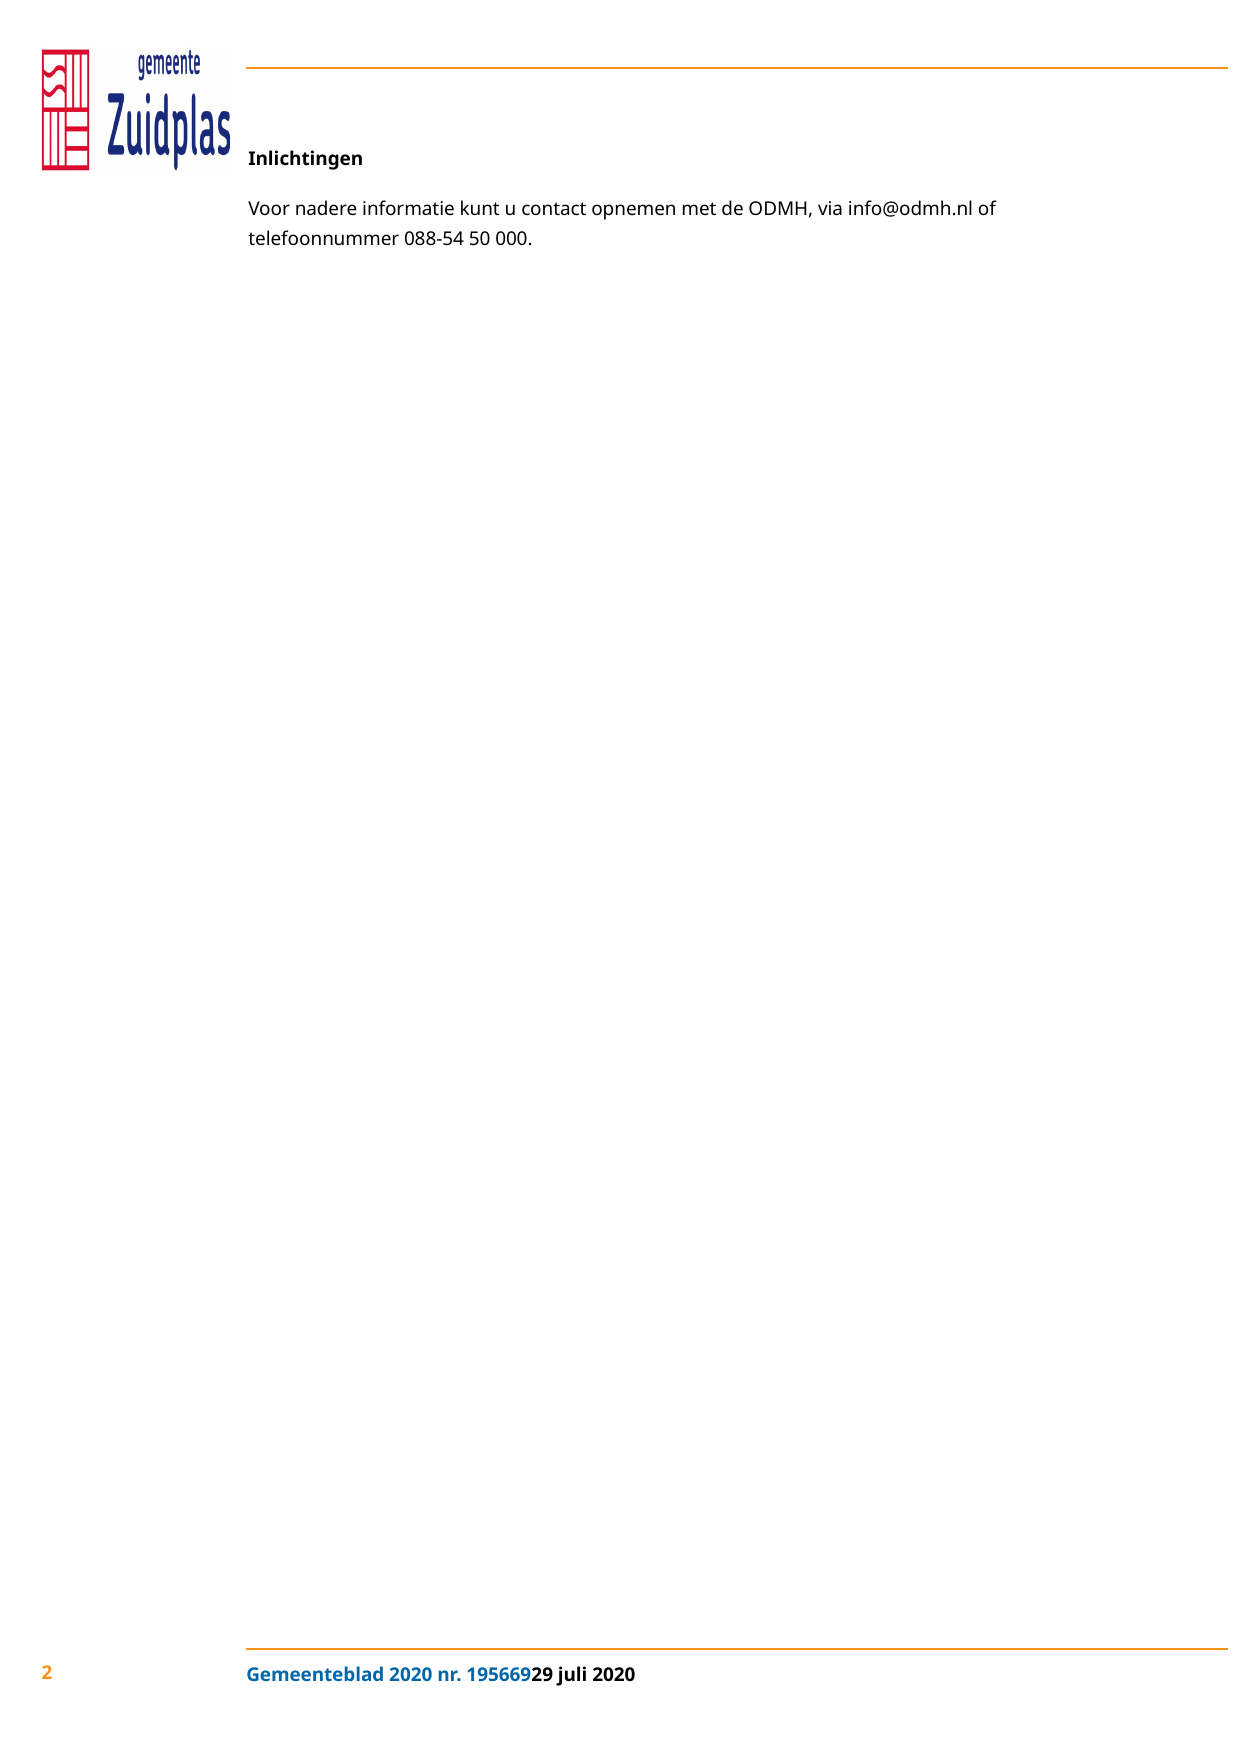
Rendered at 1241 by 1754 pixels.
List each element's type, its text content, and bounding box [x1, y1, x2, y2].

text Voor nadere informatie kunt u contact opnemen met de ODMH, via info@odmh.nl of telefoonnummer 088-54 50 000. [248, 196, 1152, 251]
text Inlichtingen [248, 145, 1152, 171]
picture [41, 47, 231, 172]
